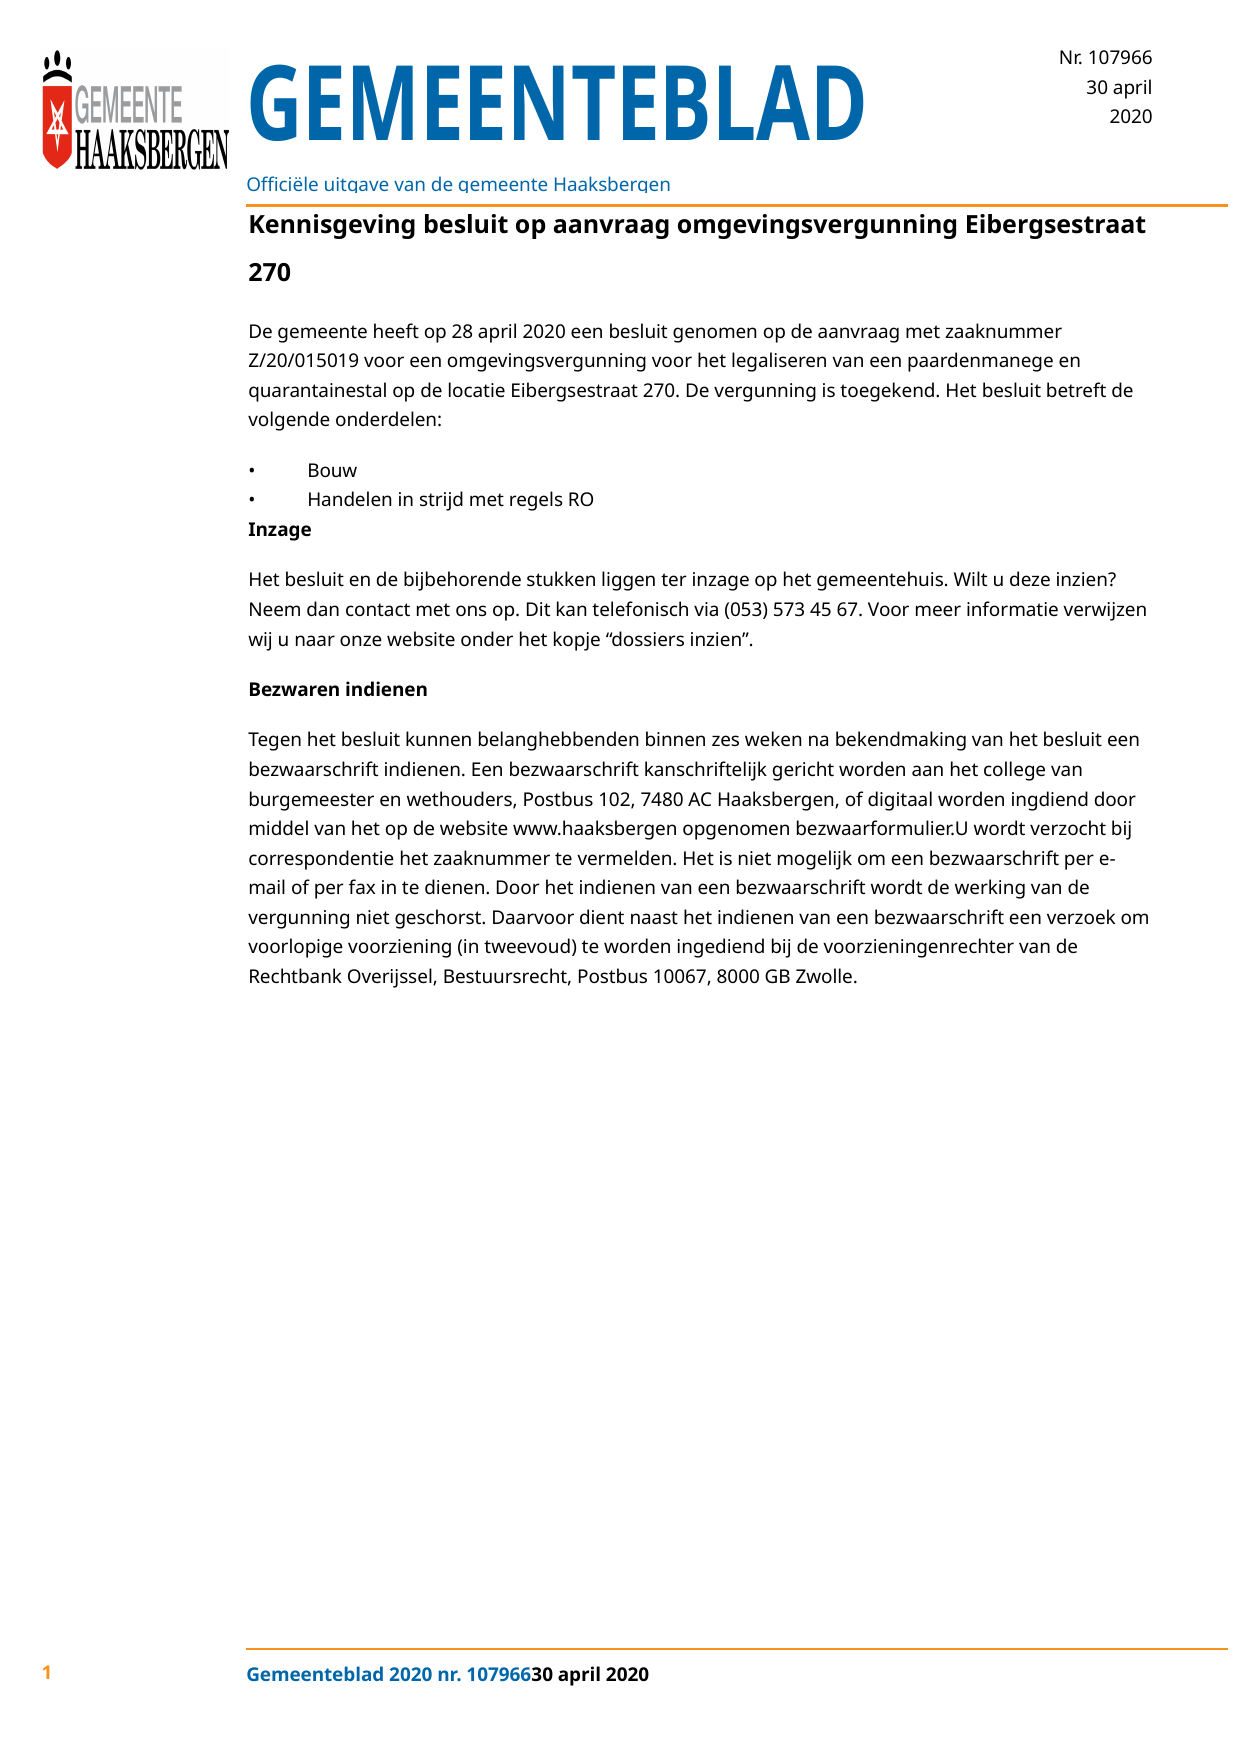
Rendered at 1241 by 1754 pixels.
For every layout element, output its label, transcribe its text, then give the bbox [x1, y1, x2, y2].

text Het besluit en de bijbehorende stukken liggen ter inzage op het gemeentehuis. Wilt u deze inzien? Neem dan contact met ons op. Dit kan telefonisch via (053) 573 45 67. Voor meer informatie verwijzen wij u naar onze website onder het kopje “dossiers inzien”. [248, 567, 1152, 652]
text Bezwaren indienen [248, 676, 1152, 702]
list Bouw [248, 457, 1152, 483]
text Tegen het besluit kunnen belanghebbenden binnen zes weken na bekendmaking van het besluit een bezwaarschrift indienen. Een bezwaarschrift kanschriftelijk gericht worden aan het college van burgemeester en wethouders, Postbus 102, 7480 AC Haaksbergen, of digitaal worden ingdiend door middel van het op de website www.haaksbergen opgenomen bezwaarformulier.U wordt verzocht bij correspondentie het zaaknummer te vermelden. Het is niet mogelijk om een bezwaarschrift per e-mail of per fax in te dienen. Door het indienen van een bezwaarschrift wordt de werking van de vergunning niet geschorst. Daarvoor dient naast het indienen van een bezwaarschrift een verzoek om voorlopige voorziening (in tweevoud) te worden ingediend bij de voorzieningenrechter van de Rechtbank Overijssel, Bestuursrecht, Postbus 10067, 8000 GB Zwolle. [248, 727, 1152, 989]
picture [41, 47, 231, 172]
text Inzage [248, 516, 1152, 542]
text Kennisgeving besluit op aanvraag omgevingsvergunning Eibergsestraat 270 [248, 207, 1152, 288]
list Handelen in strijd met regels RO [248, 487, 1152, 512]
text De gemeente heeft op 28 april 2020 een besluit genomen op de aanvraag met zaaknummer Z/20/015019 voor een omgevingsvergunning voor het legaliseren van een paardenmanege en quarantainestal op de locatie Eibergsestraat 270. De vergunning is toegekend. Het besluit betreft de volgende onderdelen: [248, 318, 1152, 432]
